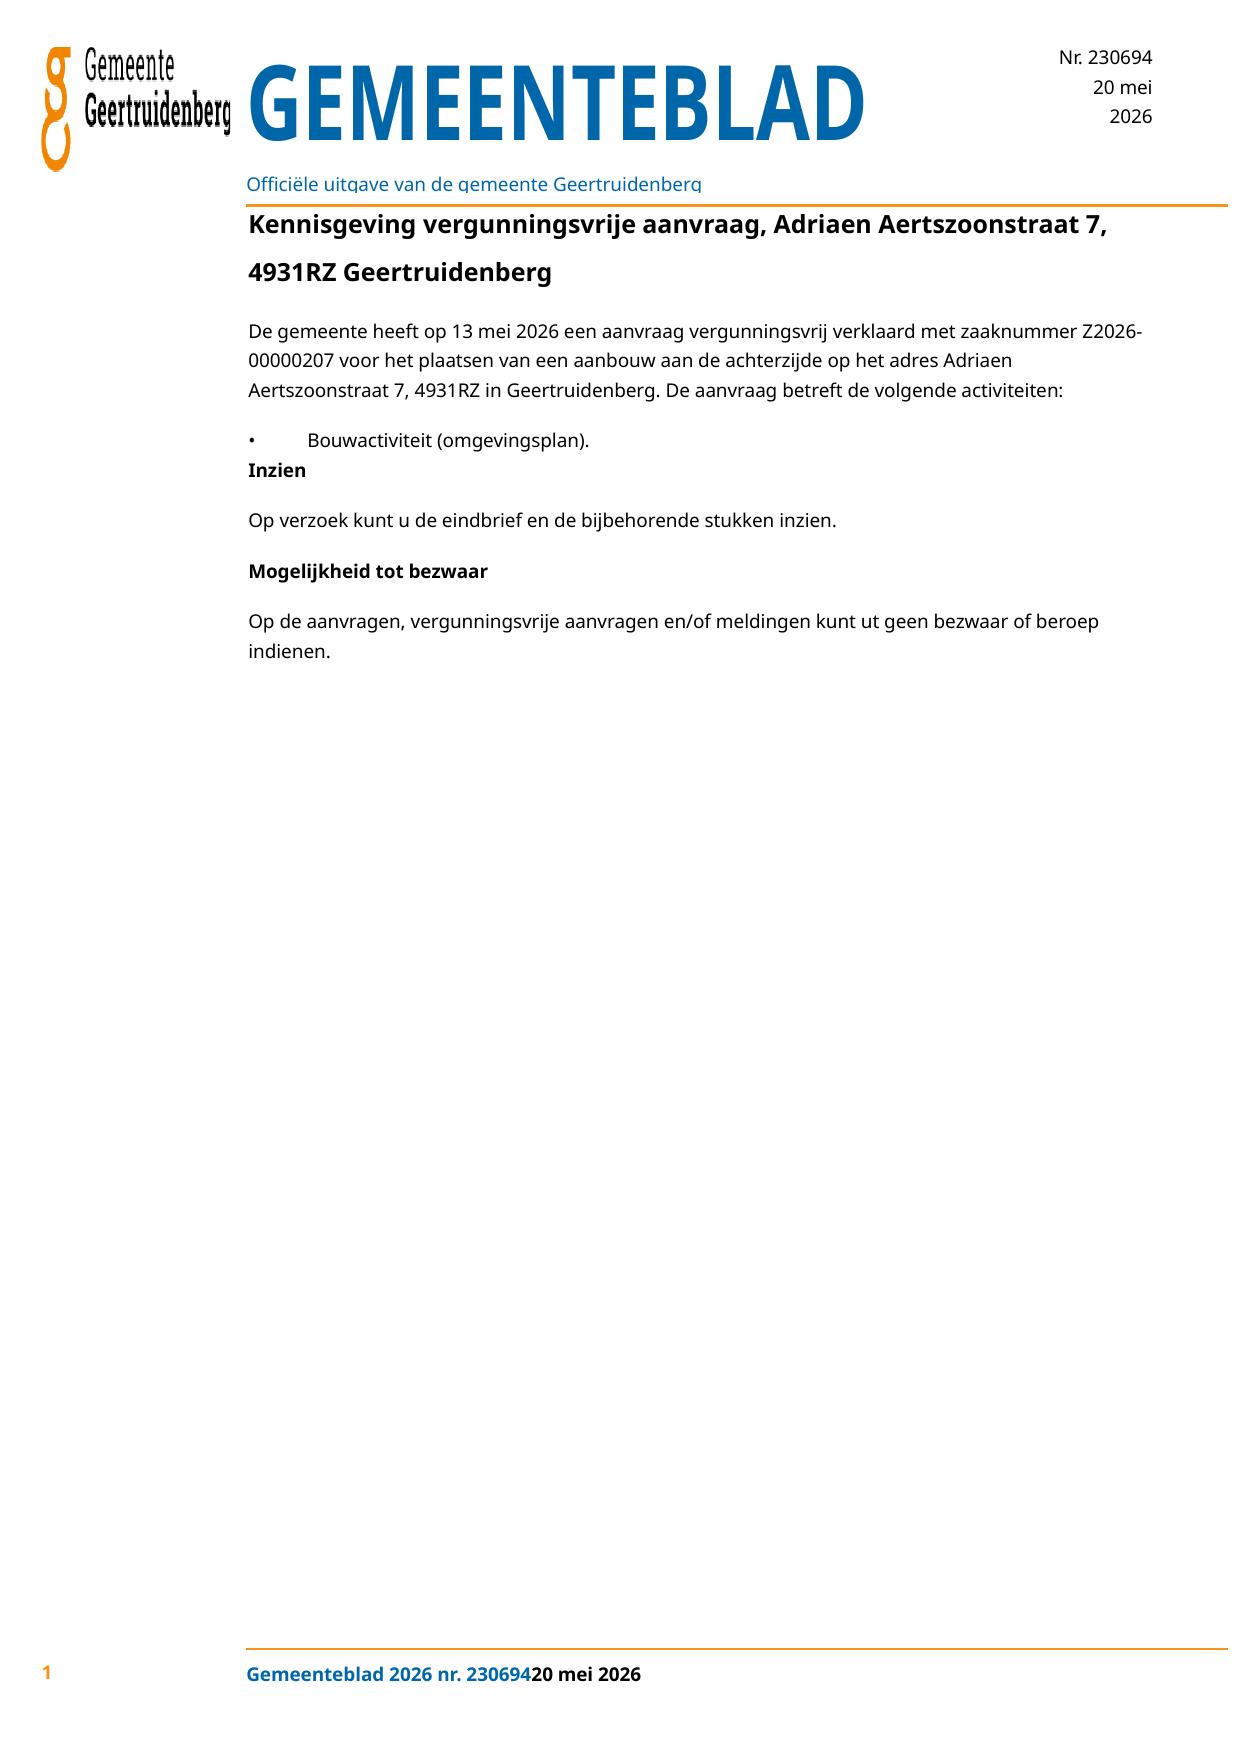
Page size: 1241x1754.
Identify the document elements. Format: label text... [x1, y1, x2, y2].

list Bouwactiviteit (omgevingsplan). [248, 427, 1152, 453]
text Mogelijkheid tot bezwaar [248, 558, 1152, 584]
text De gemeente heeft op 13 mei 2026 een aanvraag vergunningsvrij verklaard met zaaknummer Z2026-00000207 voor het plaatsen van een aanbouw aan de achterzijde op het adres Adriaen Aertszoonstraat 7, 4931RZ in Geertruidenberg. De aanvraag betreft de volgende activiteiten: [248, 318, 1152, 403]
text Inzien [248, 457, 1152, 483]
picture [41, 47, 231, 172]
text Op verzoek kunt u de eindbrief en de bijbehorende stukken inzien. [248, 507, 1152, 533]
text Kennisgeving vergunningsvrije aanvraag, Adriaen Aertszoonstraat 7, 4931RZ Geertruidenberg [248, 207, 1152, 288]
text Op de aanvragen, vergunningsvrije aanvragen en/of meldingen kunt ut geen bezwaar of beroep indienen. [248, 608, 1152, 664]
